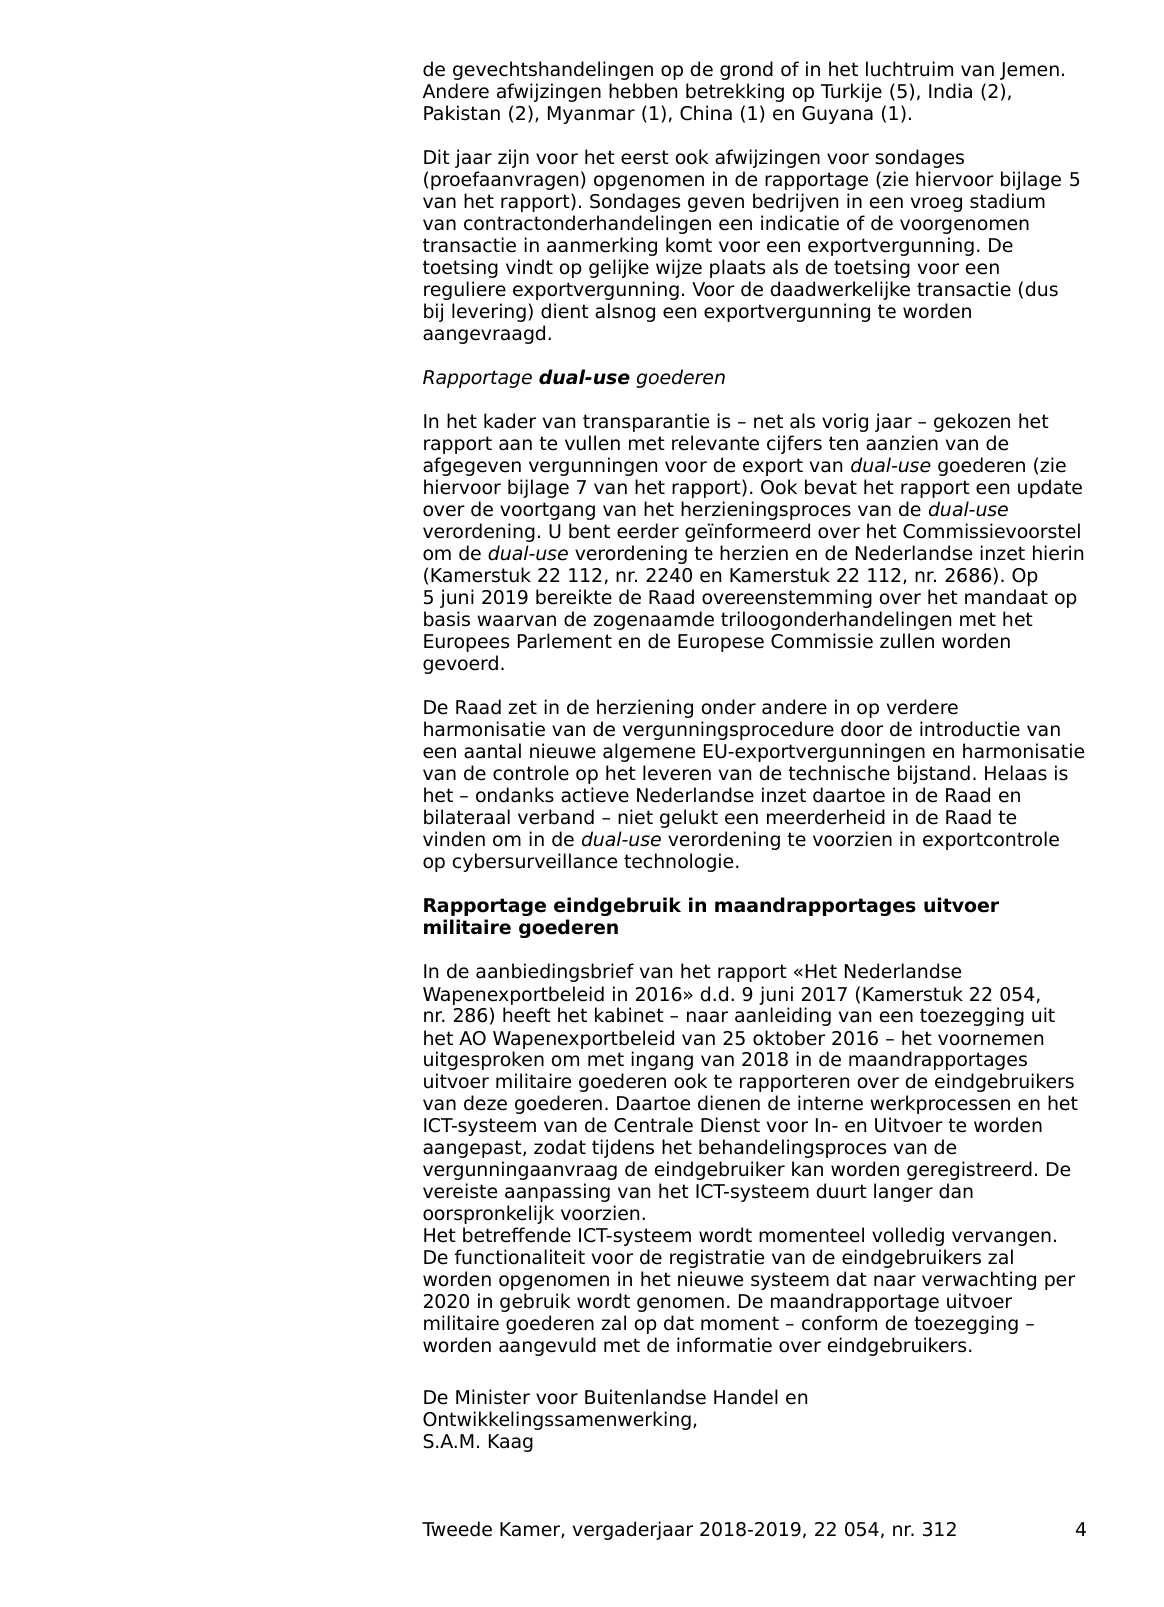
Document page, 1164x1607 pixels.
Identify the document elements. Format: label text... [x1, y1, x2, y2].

text de gevechtshandelingen op de grond of in het luchtruim van Jemen. Andere afwijzingen hebben betrekking op Turkije (5), India (2), Pakistan (2), Myanmar (1), China (1) en Guyana (1). [422, 59, 1087, 125]
text In het kader van transparantie is – net als vorig jaar – gekozen het rapport aan te vullen met relevante cijfers ten aanzien van de afgegeven vergunningen voor de export van dual-use goederen (zie hiervoor bijlage 7 van het rapport). Ook bevat het rapport een update over de voortgang van het herzieningsproces van de dual-use verordening. U bent eerder geïnformeerd over het Commissievoorstel om de dual-use verordening te herzien en de Nederlandse inzet hierin (Kamerstuk 22 112, nr. 2240 en Kamerstuk 22 112, nr. 2686). Op 5 juni 2019 bereikte de Raad overeenstemming over het mandaat op basis waarvan de zogenaamde triloogonderhandelingen met het Europees Parlement en de Europese Commissie zullen worden gevoerd. [422, 411, 1087, 675]
text Het betreffende ICT-systeem wordt momenteel volledig vervangen. De functionaliteit voor de registratie van de eindgebruikers zal worden opgenomen in het nieuwe systeem dat naar verwachting per 2020 in gebruik wordt genomen. De maandrapportage uitvoer militaire goederen zal op dat moment – conform de toezegging – worden aangevuld met de informatie over eindgebruikers. [422, 1225, 1087, 1357]
text De Minister voor Buitenlandse Handel en Ontwikkelingssamenwerking, S.A.M. Kaag [422, 1387, 1087, 1453]
text De Raad zet in de herziening onder andere in op verdere harmonisatie van de vergunningsprocedure door de introductie van een aantal nieuwe algemene EU-exportvergunningen en harmonisatie van de controle op het leveren van de technische bijstand. Helaas is het – ondanks actieve Nederlandse inzet daartoe in de Raad en bilateraal verband – niet gelukt een meerderheid in de Raad te vinden om in de dual-use verordening te voorzien in exportcontrole op cybersurveillance technologie. [422, 697, 1087, 873]
text In de aanbiedingsbrief van het rapport «Het Nederlandse Wapenexportbeleid in 2016» d.d. 9 juni 2017 (Kamerstuk 22 054, nr. 286) heeft het kabinet – naar aanleiding van een toezegging uit het AO Wapenexportbeleid van 25 oktober 2016 – het voornemen uitgesproken om met ingang van 2018 in de maandrapportages uitvoer militaire goederen ook te rapporteren over de eindgebruikers van deze goederen. Daartoe dienen de interne werkprocessen en het ICT-systeem van de Centrale Dienst voor In- en Uitvoer te worden aangepast, zodat tijdens het behandelingsproces van de vergunningaanvraag de eindgebruiker kan worden geregistreerd. De vereiste aanpassing van het ICT-systeem duurt langer dan oorspronkelijk voorzien. [422, 961, 1087, 1225]
text Dit jaar zijn voor het eerst ook afwijzingen voor sondages (proefaanvragen) opgenomen in de rapportage (zie hiervoor bijlage 5 van het rapport). Sondages geven bedrijven in een vroeg stadium van contractonderhandelingen een indicatie of de voorgenomen transactie in aanmerking komt voor een exportvergunning. De toetsing vindt op gelijke wijze plaats als de toetsing voor een reguliere exportvergunning. Voor de daadwerkelijke transactie (dus bij levering) dient alsnog een exportvergunning te worden aangevraagd. [422, 147, 1087, 345]
subtitle Rapportage eindgebruik in maandrapportages uitvoer militaire goederen [422, 895, 1087, 939]
subtitle Rapportage dual-use goederen [422, 367, 1087, 389]
